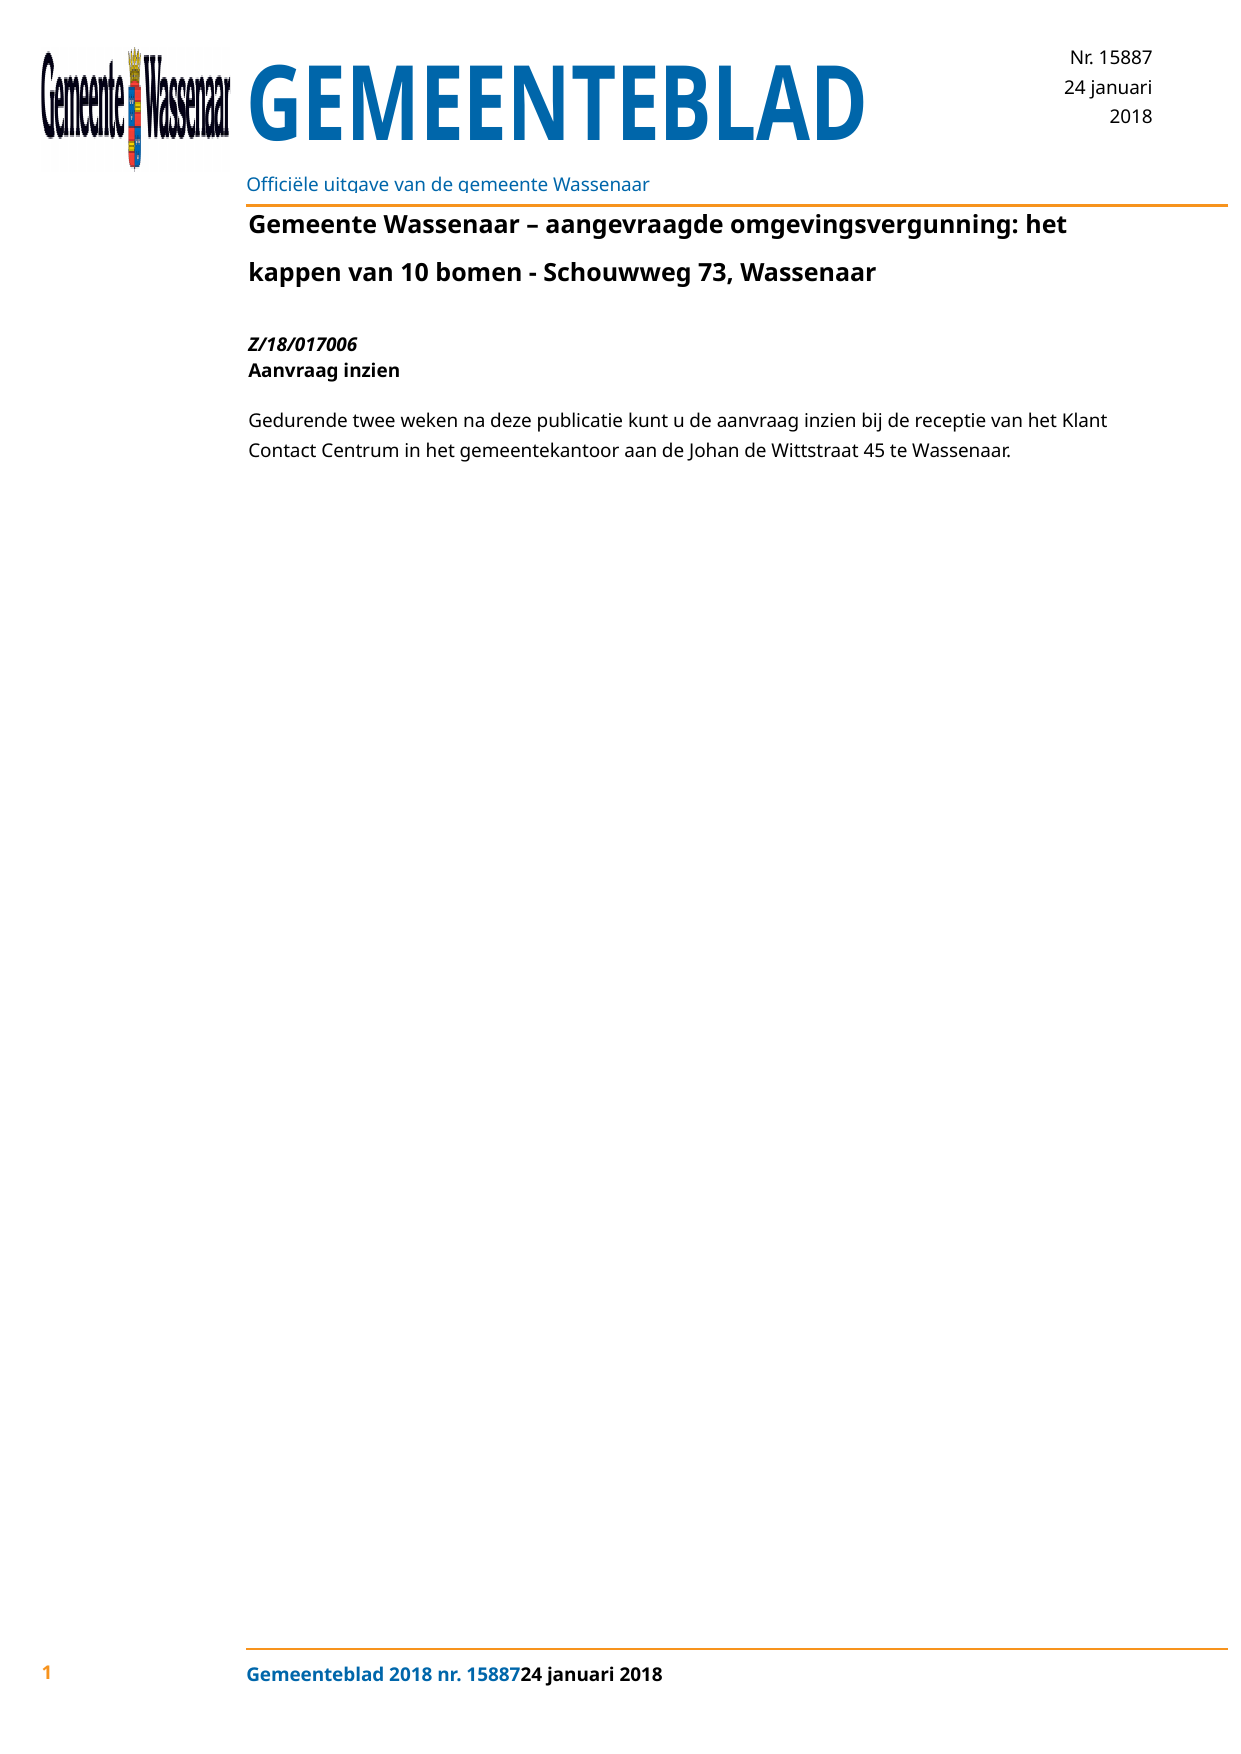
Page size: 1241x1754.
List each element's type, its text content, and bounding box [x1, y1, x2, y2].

text Gemeente Wassenaar – aangevraagde omgevingsvergunning: het kappen van 10 bomen - Schouwweg 73, Wassenaar [248, 207, 1152, 288]
text Gedurende twee weken na deze publicatie kunt u de aanvraag inzien bij de receptie van het Klant Contact Centrum in het gemeentekantoor aan de Johan de Wittstraat 45 te Wassenaar. [248, 408, 1152, 463]
picture [41, 47, 231, 172]
text Z/18/017006 [248, 331, 1152, 357]
text Aanvraag inzien [248, 357, 1152, 383]
